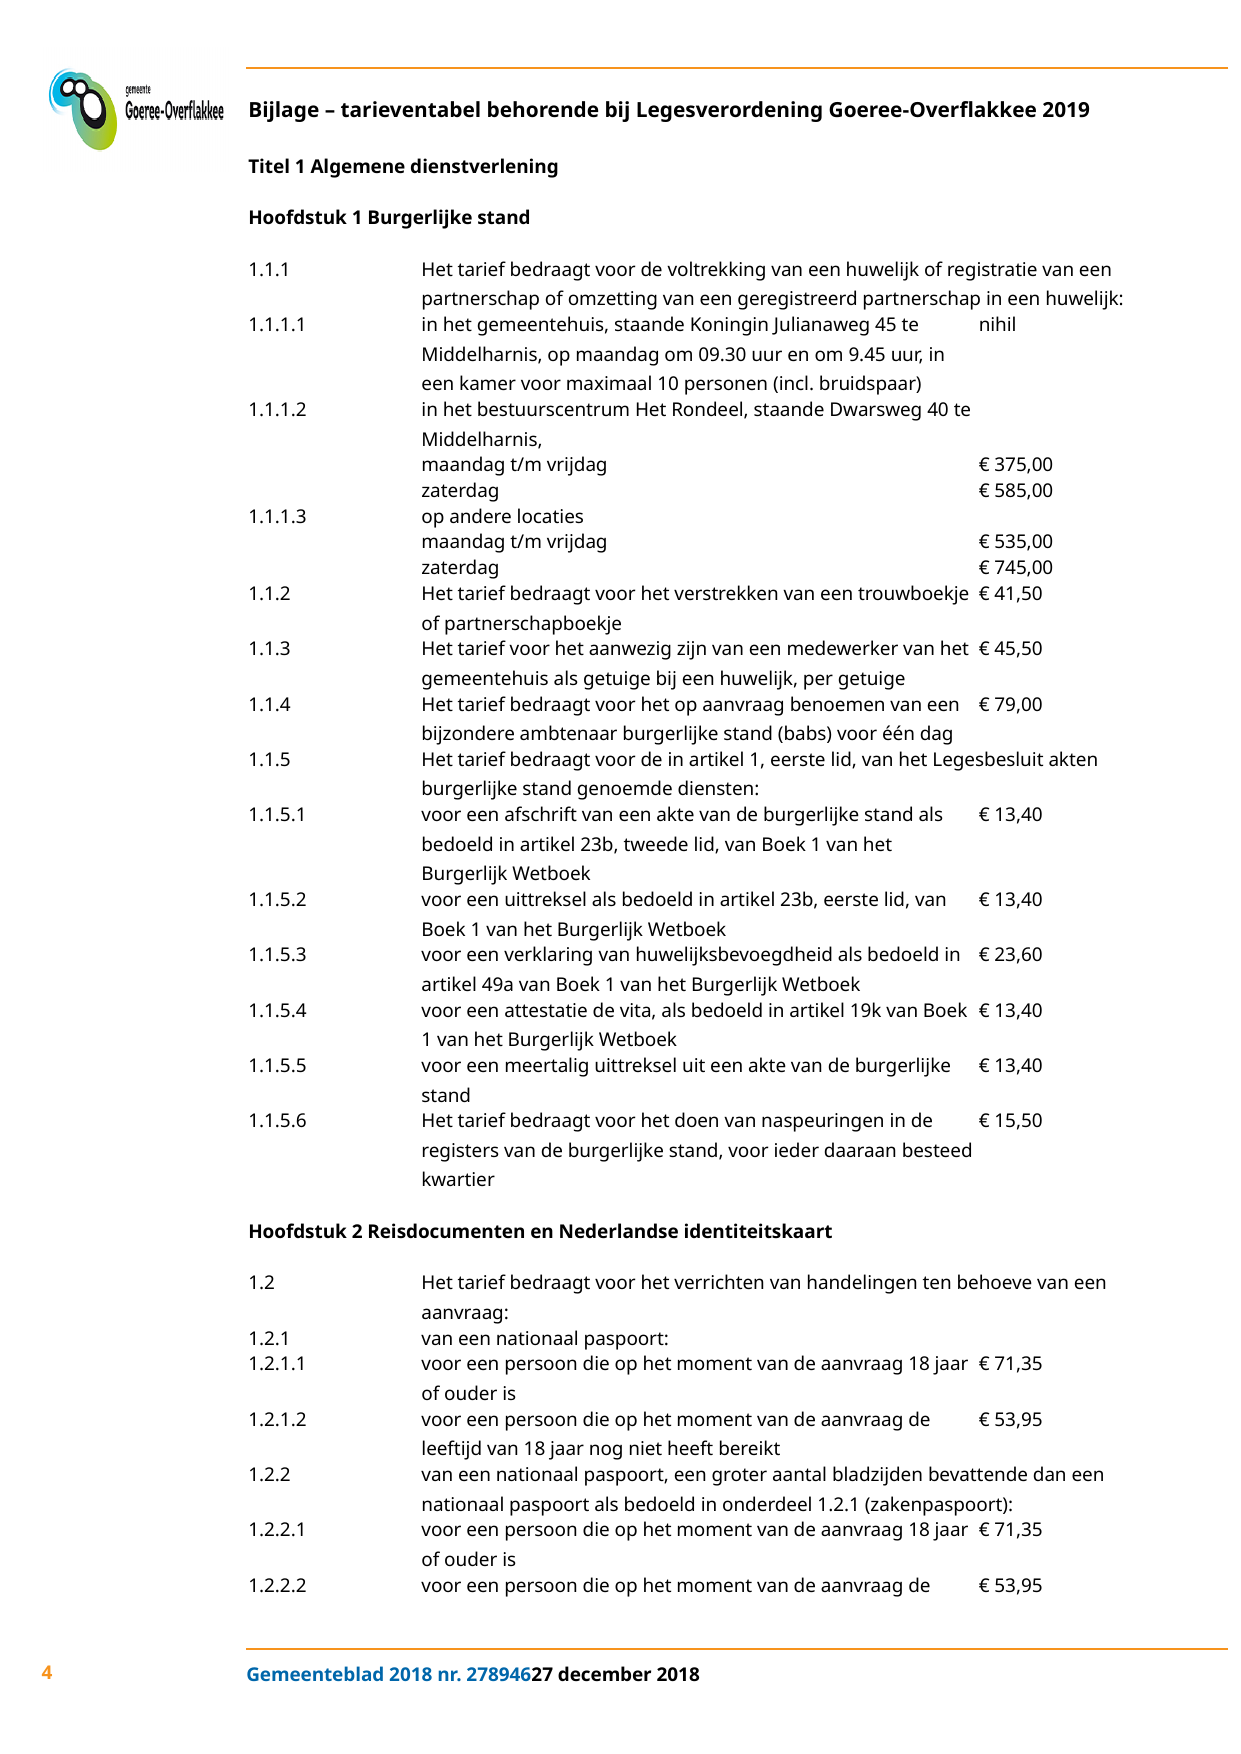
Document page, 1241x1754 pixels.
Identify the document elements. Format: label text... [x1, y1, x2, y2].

table_cell € 13,40 [979, 886, 1152, 942]
table_cell € 745,00 [979, 554, 1152, 580]
table_cell 1.1.4 [248, 691, 421, 746]
table_cell 1.1.1.2 [248, 396, 421, 451]
table_cell [979, 396, 1152, 451]
table_cell Het tarief voor het aanwezig zijn van een medewerker van het gemeentehuis als getuige bij een huwelijk, per getuige [421, 635, 978, 691]
table_cell voor een persoon die op het moment van de aanvraag 18 jaar of ouder is [421, 1351, 978, 1406]
table_cell [248, 230, 1152, 256]
table_cell maandag t/m vrijdag [421, 451, 978, 477]
table_cell 1.1.5.3 [248, 942, 421, 997]
table_cell 1.1.1 [248, 256, 421, 311]
table_cell 1.1.5 [248, 746, 421, 801]
table_cell van een nationaal paspoort: [421, 1325, 1152, 1351]
table_cell 1.2 [248, 1270, 421, 1325]
table_cell € 13,40 [979, 997, 1152, 1052]
table_cell 1.1.3 [248, 635, 421, 691]
table_cell 1.1.5.1 [248, 801, 421, 886]
table_cell zaterdag [421, 554, 978, 580]
table_cell 1.2.2.1 [248, 1517, 421, 1572]
table_cell [248, 554, 421, 580]
table_cell [248, 1193, 1152, 1218]
table_cell voor een afschrift van een akte van de burgerlijke stand als bedoeld in artikel 23b, tweede lid, van Boek 1 van het Burgerlijk Wetboek [421, 801, 978, 886]
table_cell 1.2.1.2 [248, 1406, 421, 1461]
table_cell van een nationaal paspoort, een groter aantal bladzijden bevattende dan een nationaal paspoort als bedoeld in onderdeel 1.2.1 (zakenpaspoort): [421, 1461, 1152, 1517]
table_cell zaterdag [421, 477, 978, 503]
table_cell in het gemeentehuis, staande Koningin Julianaweg 45 te Middelharnis, op maandag om 09.30 uur en om 9.45 uur, in een kamer voor maximaal 10 personen (incl. bruidspaar) [421, 311, 978, 396]
table_cell voor een persoon die op het moment van de aanvraag 18 jaar of ouder is [421, 1517, 978, 1572]
table_cell [248, 451, 421, 477]
table_cell € 23,60 [979, 942, 1152, 997]
table_cell € 375,00 [979, 451, 1152, 477]
table_cell € 13,40 [979, 1052, 1152, 1107]
table_cell € 41,50 [979, 580, 1152, 635]
table_cell 1.1.1.3 [248, 503, 421, 529]
table_cell voor een persoon die op het moment van de aanvraag de leeftijd van 18 jaar nog niet heeft bereikt [421, 1406, 978, 1461]
table_cell Het tarief bedraagt voor de in artikel 1, eerste lid, van het Legesbesluit akten burgerlijke stand genoemde diensten: [421, 746, 1152, 801]
table_cell voor een meertalig uittreksel uit een akte van de burgerlijke stand [421, 1052, 978, 1107]
table_cell Hoofdstuk 1 Burgerlijke stand [248, 205, 1152, 230]
table_cell € 15,50 [979, 1108, 1152, 1192]
table_cell [248, 477, 421, 503]
table_cell 1.2.1.1 [248, 1351, 421, 1406]
table_cell Het tarief bedraagt voor de voltrekking van een huwelijk of registratie van een partnerschap of omzetting van een geregistreerd partnerschap in een huwelijk: [421, 256, 1152, 311]
table_cell € 71,35 [979, 1517, 1152, 1572]
text Bijlage – tarieventabel behorende bij Legesverordening Goeree-Overflakkee 2019 [248, 95, 1152, 123]
table_cell € 13,40 [979, 801, 1152, 886]
table_cell nihil [979, 311, 1152, 396]
table_cell € 535,00 [979, 529, 1152, 554]
table_cell € 79,00 [979, 691, 1152, 746]
table_cell [248, 1244, 1152, 1269]
table_cell 1.2.2 [248, 1461, 421, 1517]
picture [41, 47, 231, 172]
table_cell [979, 503, 1152, 529]
table_cell in het bestuurscentrum Het Rondeel, staande Dwarsweg 40 te Middelharnis, [421, 396, 978, 451]
table_cell 1.1.5.6 [248, 1108, 421, 1192]
table_cell € 53,95 [979, 1572, 1152, 1598]
table_cell Het tarief bedraagt voor het op aanvraag benoemen van een bijzondere ambtenaar burgerlijke stand (babs) voor één dag [421, 691, 978, 746]
table_cell op andere locaties [421, 503, 978, 529]
table_cell € 71,35 [979, 1351, 1152, 1406]
table_cell maandag t/m vrijdag [421, 529, 978, 554]
table_cell 1.2.2.2 [248, 1572, 421, 1598]
table_header Titel 1 Algemene dienstverlening [248, 153, 1152, 179]
table_cell Hoofdstuk 2 Reisdocumenten en Nederlandse identiteitskaart [248, 1218, 1152, 1244]
table_cell voor een verklaring van huwelijksbevoegdheid als bedoeld in artikel 49a van Boek 1 van het Burgerlijk Wetboek [421, 942, 978, 997]
table_cell € 45,50 [979, 635, 1152, 691]
table_cell voor een attestatie de vita, als bedoeld in artikel 19k van Boek 1 van het Burgerlijk Wetboek [421, 997, 978, 1052]
table_cell Het tarief bedraagt voor het verstrekken van een trouwboekje of partnerschapboekje [421, 580, 978, 635]
table_cell 1.1.1.1 [248, 311, 421, 396]
table_cell 1.1.2 [248, 580, 421, 635]
table_cell voor een persoon die op het moment van de aanvraag de [421, 1572, 978, 1598]
table_cell € 585,00 [979, 477, 1152, 503]
table_cell [248, 529, 421, 554]
table_cell Het tarief bedraagt voor het doen van naspeuringen in de registers van de burgerlijke stand, voor ieder daaraan besteed kwartier [421, 1108, 978, 1192]
table_cell 1.1.5.5 [248, 1052, 421, 1107]
table_cell € 53,95 [979, 1406, 1152, 1461]
table_cell Het tarief bedraagt voor het verrichten van handelingen ten behoeve van een aanvraag: [421, 1270, 1152, 1325]
table_cell voor een uittreksel als bedoeld in artikel 23b, eerste lid, van Boek 1 van het Burgerlijk Wetboek [421, 886, 978, 942]
table_cell 1.1.5.4 [248, 997, 421, 1052]
table_cell 1.2.1 [248, 1325, 421, 1351]
table_cell [248, 179, 1152, 204]
table_cell 1.1.5.2 [248, 886, 421, 942]
